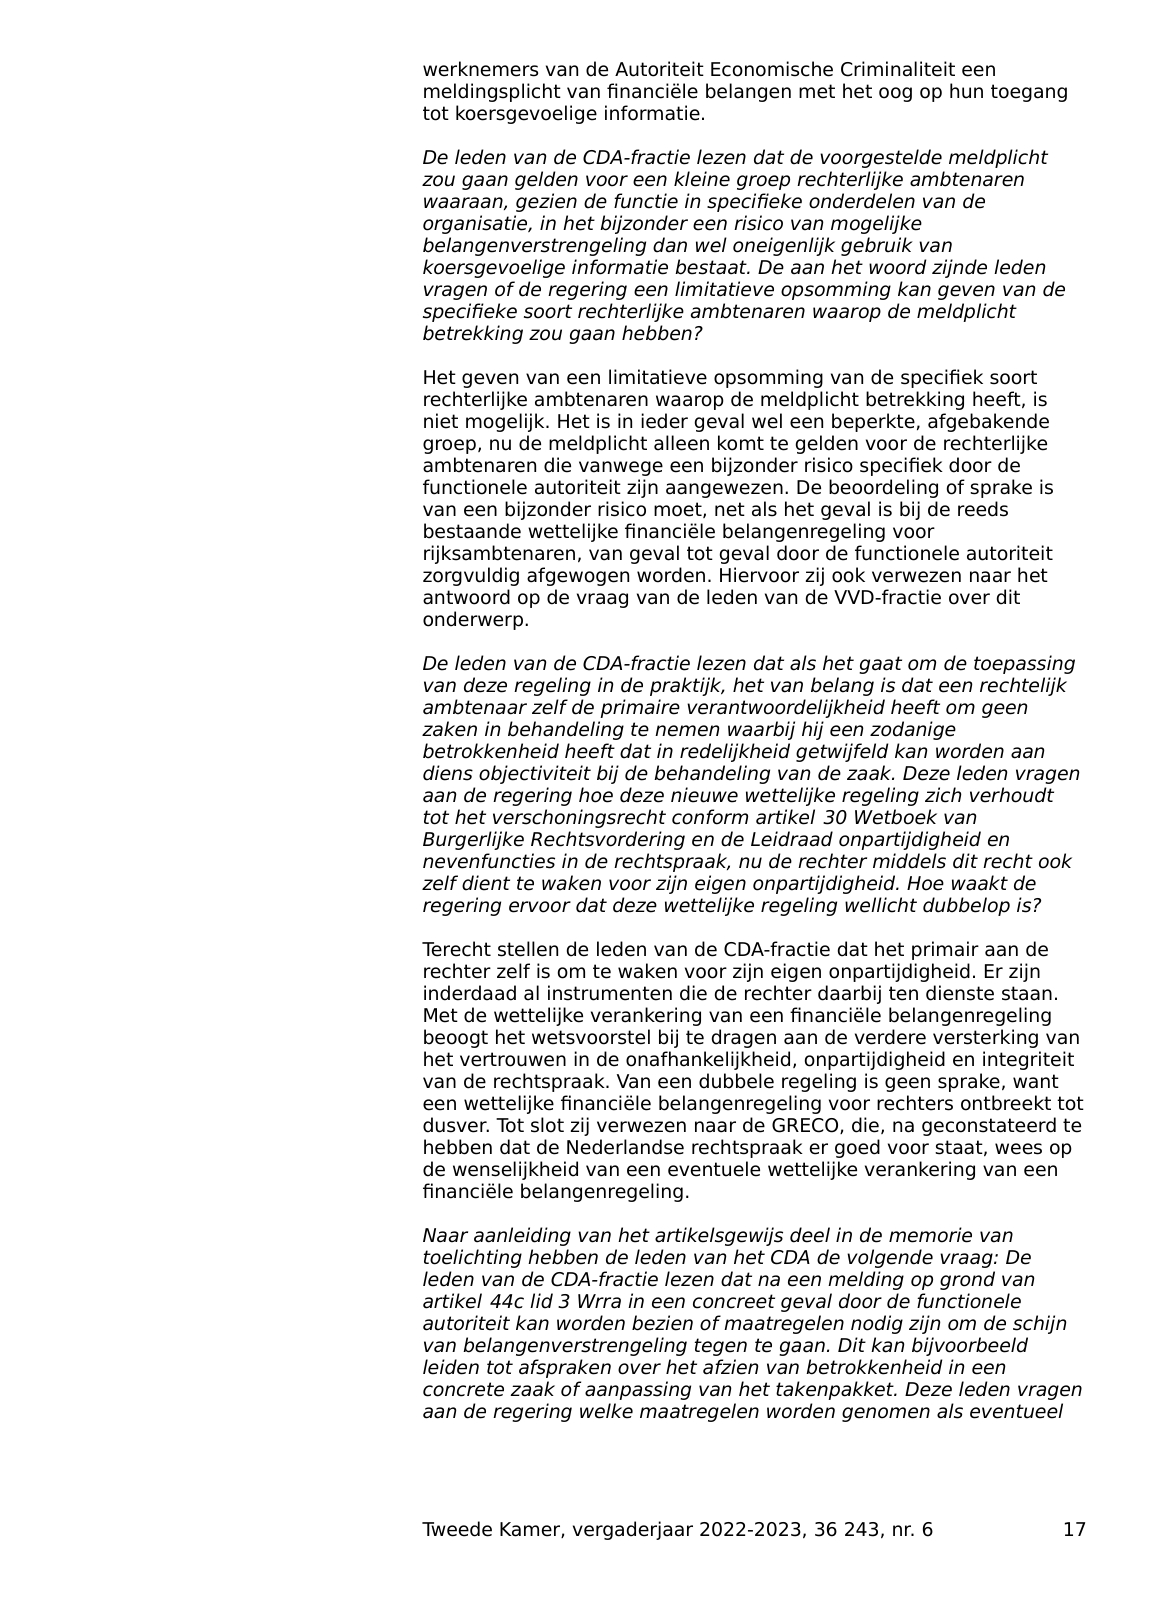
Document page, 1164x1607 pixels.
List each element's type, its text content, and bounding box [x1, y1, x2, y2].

text Naar aanleiding van het artikelsgewijs deel in de memorie van toelichting hebben de leden van het CDA de volgende vraag: De leden van de CDA-fractie lezen dat na een melding op grond van artikel 44c lid 3 Wrra in een concreet geval door de functionele autoriteit kan worden bezien of maatregelen nodig zijn om de schijn van belangenverstrengeling tegen te gaan. Dit kan bijvoorbeeld leiden tot afspraken over het afzien van betrokkenheid in een concrete zaak of aanpassing van het takenpakket. Deze leden vragen aan de regering welke maatregelen worden genomen als eventueel [422, 1225, 1087, 1423]
text De leden van de CDA-fractie lezen dat de voorgestelde meldplicht zou gaan gelden voor een kleine groep rechterlijke ambtenaren waaraan, gezien de functie in specifieke onderdelen van de organisatie, in het bijzonder een risico van mogelijke belangenverstrengeling dan wel oneigenlijk gebruik van koersgevoelige informatie bestaat. De aan het woord zijnde leden vragen of de regering een limitatieve opsomming kan geven van de specifieke soort rechterlijke ambtenaren waarop de meldplicht betrekking zou gaan hebben? [422, 147, 1087, 345]
text werknemers van de Autoriteit Economische Criminaliteit een meldingsplicht van financiële belangen met het oog op hun toegang tot koersgevoelige informatie. [422, 59, 1087, 125]
text Het geven van een limitatieve opsomming van de specifiek soort rechterlijke ambtenaren waarop de meldplicht betrekking heeft, is niet mogelijk. Het is in ieder geval wel een beperkte, afgebakende groep, nu de meldplicht alleen komt te gelden voor de rechterlijke ambtenaren die vanwege een bijzonder risico specifiek door de functionele autoriteit zijn aangewezen. De beoordeling of sprake is van een bijzonder risico moet, net als het geval is bij de reeds bestaande wettelijke financiële belangenregeling voor rijksambtenaren, van geval tot geval door de functionele autoriteit zorgvuldig afgewogen worden. Hiervoor zij ook verwezen naar het antwoord op de vraag van de leden van de VVD-fractie over dit onderwerp. [422, 367, 1087, 631]
text De leden van de CDA-fractie lezen dat als het gaat om de toepassing van deze regeling in de praktijk, het van belang is dat een rechtelijk ambtenaar zelf de primaire verantwoordelijkheid heeft om geen zaken in behandeling te nemen waarbij hij een zodanige betrokkenheid heeft dat in redelijkheid getwijfeld kan worden aan diens objectiviteit bij de behandeling van de zaak. Deze leden vragen aan de regering hoe deze nieuwe wettelijke regeling zich verhoudt tot het verschoningsrecht conform artikel 30 Wetboek van Burgerlijke Rechtsvordering en de Leidraad onpartijdigheid en nevenfuncties in de rechtspraak, nu de rechter middels dit recht ook zelf dient te waken voor zijn eigen onpartijdigheid. Hoe waakt de regering ervoor dat deze wettelijke regeling wellicht dubbelop is? [422, 653, 1087, 917]
text Terecht stellen de leden van de CDA-fractie dat het primair aan de rechter zelf is om te waken voor zijn eigen onpartijdigheid. Er zijn inderdaad al instrumenten die de rechter daarbij ten dienste staan. Met de wettelijke verankering van een financiële belangenregeling beoogt het wetsvoorstel bij te dragen aan de verdere versterking van het vertrouwen in de onafhankelijkheid, onpartijdigheid en integriteit van de rechtspraak. Van een dubbele regeling is geen sprake, want een wettelijke financiële belangenregeling voor rechters ontbreekt tot dusver. Tot slot zij verwezen naar de GRECO, die, na geconstateerd te hebben dat de Nederlandse rechtspraak er goed voor staat, wees op de wenselijkheid van een eventuele wettelijke verankering van een financiële belangenregeling. [422, 939, 1087, 1203]
